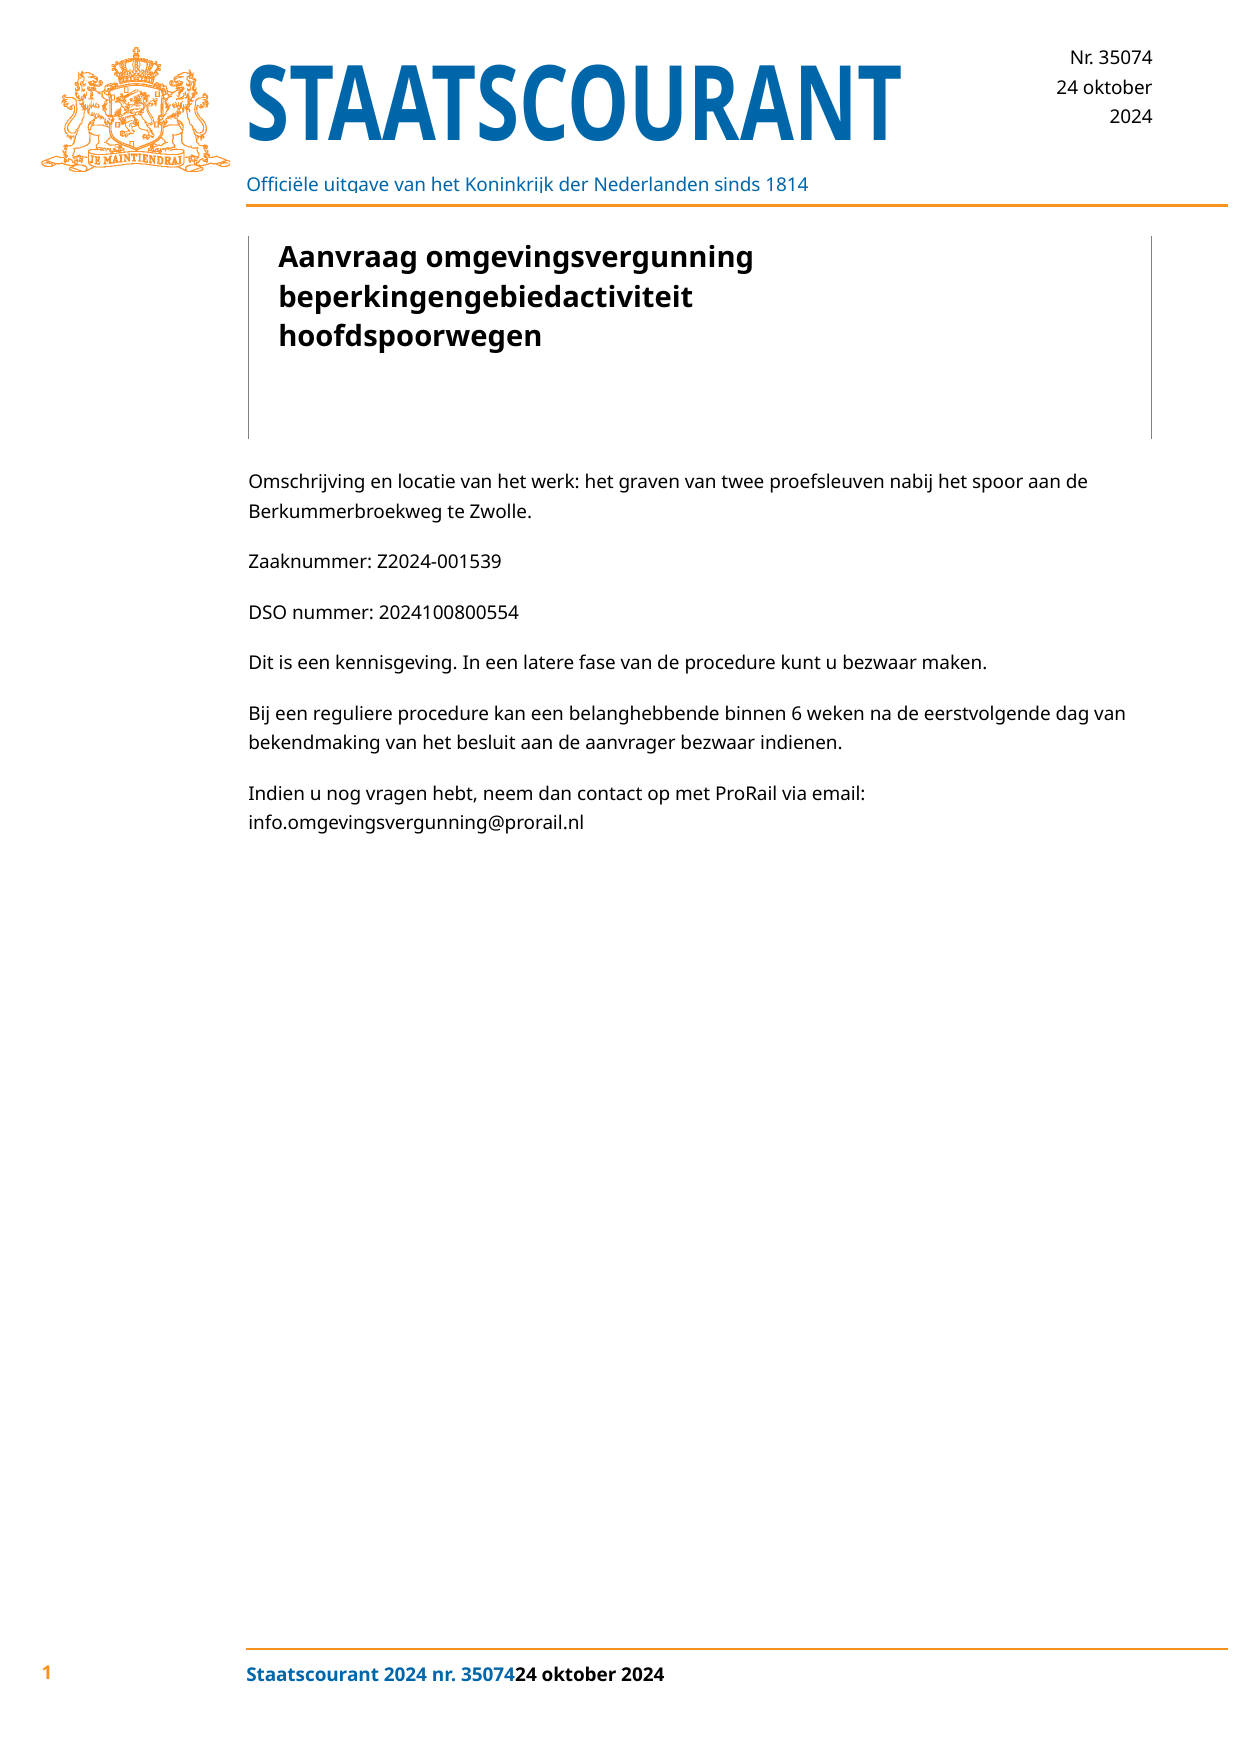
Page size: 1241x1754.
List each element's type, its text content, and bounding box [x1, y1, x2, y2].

table_header [1090, 236, 1151, 413]
text Dit is een kennisgeving. In een latere fase van de procedure kunt u bezwaar maken. [248, 649, 1152, 675]
table_header [850, 414, 1151, 439]
table_header Aanvraag omgevingsvergunning beperkingengebiedactiviteit hoofdspoorwegen [249, 236, 850, 439]
picture [912, 236, 1090, 414]
text Indien u nog vragen hebt, neem dan contact op met ProRail via email: info.omgevingsvergunning@prorail.nl [248, 780, 1152, 835]
picture [41, 47, 231, 172]
text Bij een reguliere procedure kan een belanghebbende binnen 6 weken na de eerstvolgende dag van bekendmaking van het besluit aan de aanvrager bezwaar indienen. [248, 700, 1152, 755]
text Zaaknummer: Z2024-001539 [248, 549, 1152, 574]
text DSO nummer: 2024100800554 [248, 599, 1152, 625]
table_header [850, 236, 912, 413]
text Omschrijving en locatie van het werk: het graven van twee proefsleuven nabij het spoor aan de Berkummerbroekweg te Zwolle. [248, 469, 1152, 524]
